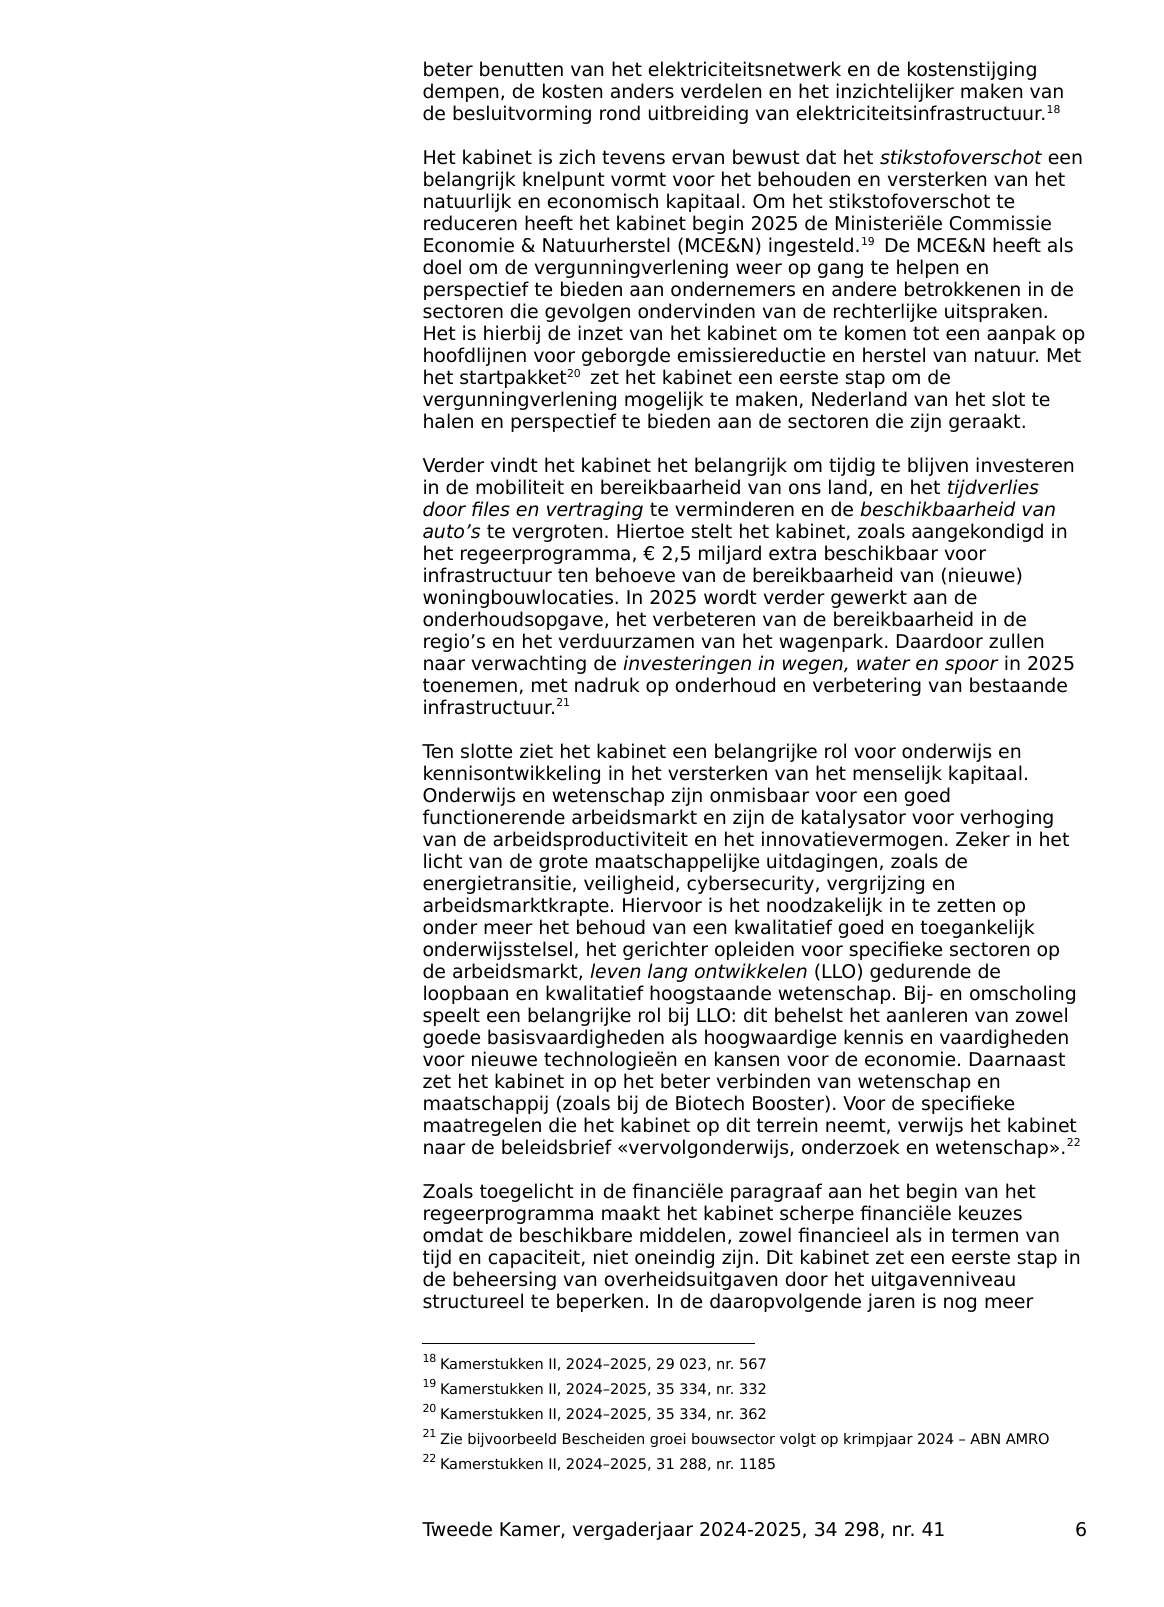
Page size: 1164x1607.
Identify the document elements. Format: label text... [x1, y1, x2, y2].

text Kamerstukken II, 2024–2025, 29 023, nr. 567 [422, 1352, 1087, 1374]
text Zoals toegelicht in de financiële paragraaf aan het begin van het regeerprogramma maakt het kabinet scherpe financiële keuzes omdat de beschikbare middelen, zowel financieel als in termen van tijd en capaciteit, niet oneindig zijn. Dit kabinet zet een eerste stap in de beheersing van overheidsuitgaven door het uitgavenniveau structureel te beperken. In de daaropvolgende jaren is nog meer [422, 1181, 1087, 1313]
text Verder vindt het kabinet het belangrijk om tijdig te blijven investeren in de mobiliteit en bereikbaarheid van ons land, en het tijdverlies door files en vertraging te verminderen en de beschikbaarheid van auto’s te vergroten. Hiertoe stelt het kabinet, zoals aangekondigd in het regeerprogramma, € 2,5 miljard extra beschikbaar voor infrastructuur ten behoeve van de bereikbaarheid van (nieuwe) woningbouwlocaties. In 2025 wordt verder gewerkt aan de onderhoudsopgave, het verbeteren van de bereikbaarheid in de regio’s en het verduurzamen van het wagenpark. Daardoor zullen naar verwachting de investeringen in wegen, water en spoor in 2025 toenemen, met nadruk op onderhoud en verbetering van bestaande infrastructuur. [422, 455, 1087, 719]
text Kamerstukken II, 2024–2025, 35 334, nr. 332 [422, 1377, 1087, 1399]
text Kamerstukken II, 2024–2025, 31 288, nr. 1185 [422, 1452, 1087, 1474]
text Kamerstukken II, 2024–2025, 35 334, nr. 362 [422, 1402, 1087, 1424]
text Zie bijvoorbeeld Bescheiden groei bouwsector volgt op krimpjaar 2024 – ABN AMRO [422, 1427, 1087, 1449]
text beter benutten van het elektriciteitsnetwerk en de kostenstijging dempen, de kosten anders verdelen en het inzichtelijker maken van de besluitvorming rond uitbreiding van elektriciteitsinfrastructuur. [422, 59, 1087, 125]
text Het kabinet is zich tevens ervan bewust dat het stikstofoverschot een belangrijk knelpunt vormt voor het behouden en versterken van het natuurlijk en economisch kapitaal. Om het stikstofoverschot te reduceren heeft het kabinet begin 2025 de Ministeriële Commissie Economie & Natuurherstel (MCE&N) ingesteld. De MCE&N heeft als doel om de vergunningverlening weer op gang te helpen en perspectief te bieden aan ondernemers en andere betrokkenen in de sectoren die gevolgen ondervinden van de rechterlijke uitspraken. Het is hierbij de inzet van het kabinet om te komen tot een aanpak op hoofdlijnen voor geborgde emissiereductie en herstel van natuur. Met het startpakket zet het kabinet een eerste stap om de vergunningverlening mogelijk te maken, Nederland van het slot te halen en perspectief te bieden aan de sectoren die zijn geraakt. [422, 147, 1087, 433]
text Ten slotte ziet het kabinet een belangrijke rol voor onderwijs en kennisontwikkeling in het versterken van het menselijk kapitaal. Onderwijs en wetenschap zijn onmisbaar voor een goed functionerende arbeidsmarkt en zijn de katalysator voor verhoging van de arbeidsproductiviteit en het innovatievermogen. Zeker in het licht van de grote maatschappelijke uitdagingen, zoals de energietransitie, veiligheid, cybersecurity, vergrijzing en arbeidsmarktkrapte. Hiervoor is het noodzakelijk in te zetten op onder meer het behoud van een kwalitatief goed en toegankelijk onderwijsstelsel, het gerichter opleiden voor specifieke sectoren op de arbeidsmarkt, leven lang ontwikkelen (LLO) gedurende de loopbaan en kwalitatief hoogstaande wetenschap. Bij- en omscholing speelt een belangrijke rol bij LLO: dit behelst het aanleren van zowel goede basisvaardigheden als hoogwaardige kennis en vaardigheden voor nieuwe technologieën en kansen voor de economie. Daarnaast zet het kabinet in op het beter verbinden van wetenschap en maatschappij (zoals bij de Biotech Booster). Voor de specifieke maatregelen die het kabinet op dit terrein neemt, verwijs het kabinet naar de beleidsbrief «vervolgonderwijs, onderzoek en wetenschap». [422, 741, 1087, 1159]
